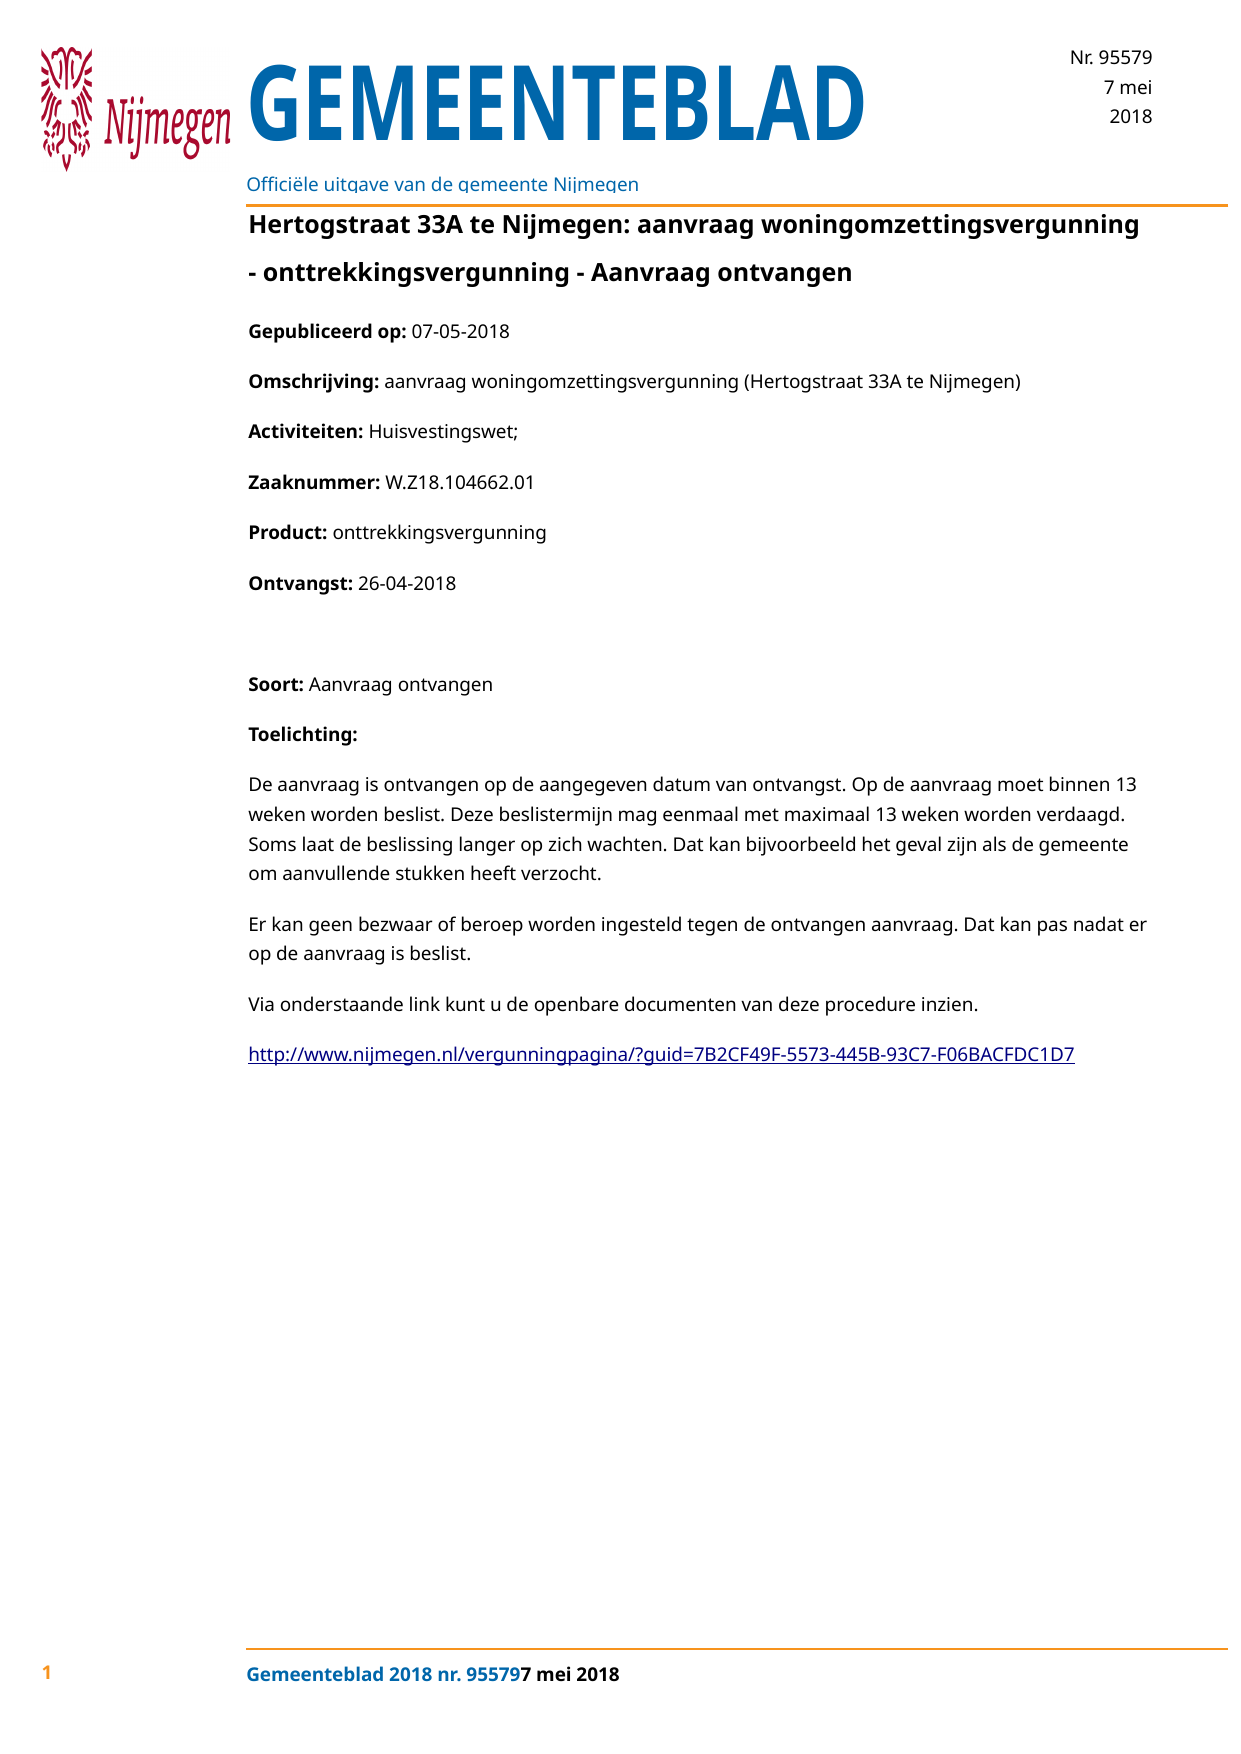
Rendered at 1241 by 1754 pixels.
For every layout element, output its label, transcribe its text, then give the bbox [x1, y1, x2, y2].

text Toelichting: [248, 721, 1152, 747]
text Ontvangst: 26-04-2018 [248, 570, 1152, 596]
picture [41, 47, 231, 172]
text http://www.nijmegen.nl/vergunningpagina/?guid=7B2CF49F-5573-445B-93C7-F06BACFDC1D7 [248, 1041, 1152, 1067]
text Soort: Aanvraag ontvangen [248, 671, 1152, 697]
text Hertogstraat 33A te Nijmegen: aanvraag woningomzettingsvergunning - onttrekkingsvergunning - Aanvraag ontvangen [248, 207, 1152, 288]
text Activiteiten: Huisvestingswet; [248, 419, 1152, 444]
text Er kan geen bezwaar of beroep worden ingesteld tegen de ontvangen aanvraag. Dat kan pas nadat er op de aanvraag is beslist. [248, 911, 1152, 966]
text Zaaknummer: W.Z18.104662.01 [248, 469, 1152, 495]
text Product: onttrekkingsvergunning [248, 519, 1152, 545]
text De aanvraag is ontvangen op de aangegeven datum van ontvangst. Op de aanvraag moet binnen 13 weken worden beslist. Deze beslistermijn mag eenmaal met maximaal 13 weken worden verdaagd. Soms laat de beslissing langer op zich wachten. Dat kan bijvoorbeeld het geval zijn als de gemeente om aanvullende stukken heeft verzocht. [248, 772, 1152, 886]
text Via onderstaande link kunt u de openbare documenten van deze procedure inzien. [248, 991, 1152, 1017]
text Omschrijving: aanvraag woningomzettingsvergunning (Hertogstraat 33A te Nijmegen) [248, 368, 1152, 394]
text Gepubliceerd op: 07-05-2018 [248, 318, 1152, 344]
